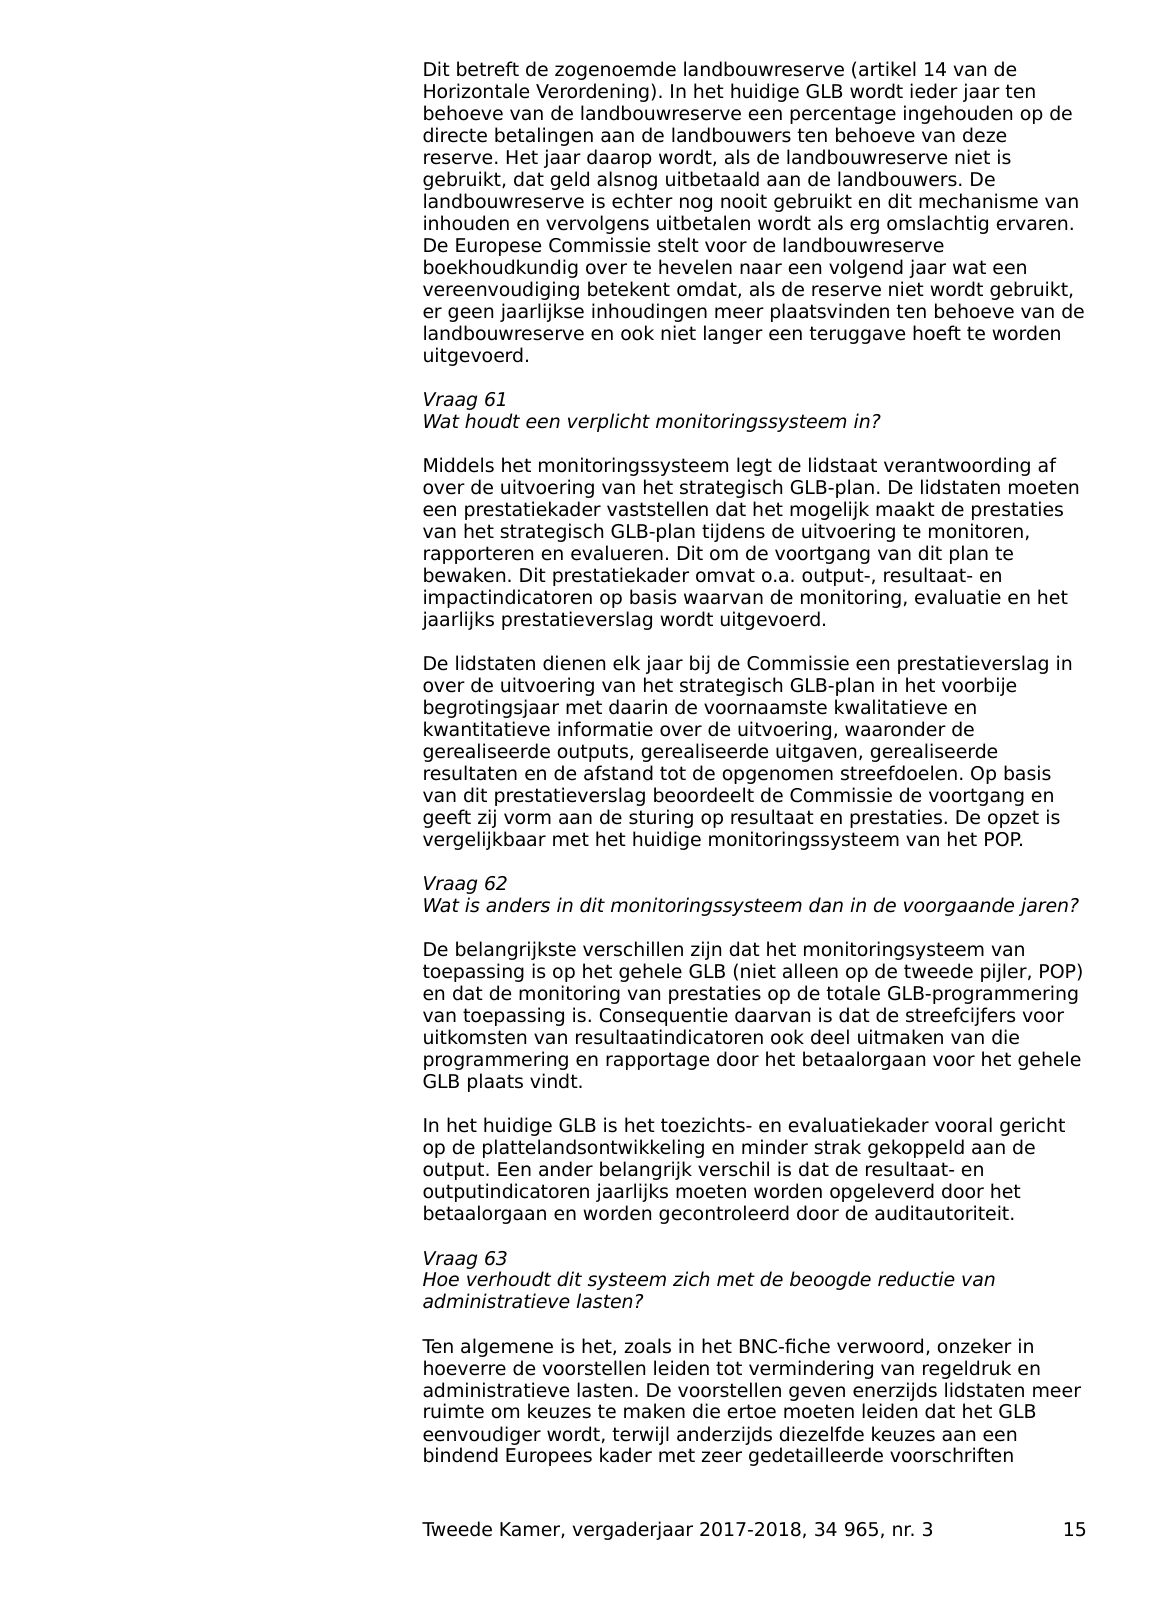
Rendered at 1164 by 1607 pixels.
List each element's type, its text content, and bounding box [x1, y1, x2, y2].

text Middels het monitoringssysteem legt de lidstaat verantwoording af over de uitvoering van het strategisch GLB-plan. De lidstaten moeten een prestatiekader vaststellen dat het mogelijk maakt de prestaties van het strategisch GLB-plan tijdens de uitvoering te monitoren, rapporteren en evalueren. Dit om de voortgang van dit plan te bewaken. Dit prestatiekader omvat o.a. output-, resultaat- en impactindicatoren op basis waarvan de monitoring, evaluatie en het jaarlijks prestatieverslag wordt uitgevoerd. [422, 455, 1087, 631]
text Hoe verhoudt dit systeem zich met de beoogde reductie van administratieve lasten? [422, 1269, 1087, 1313]
text Vraag 62 [422, 873, 1087, 895]
text Wat is anders in dit monitoringssysteem dan in de voorgaande jaren? [422, 895, 1087, 917]
text Vraag 61 [422, 389, 1087, 411]
text De lidstaten dienen elk jaar bij de Commissie een prestatieverslag in over de uitvoering van het strategisch GLB-plan in het voorbije begrotingsjaar met daarin de voornaamste kwalitatieve en kwantitatieve informatie over de uitvoering, waaronder de gerealiseerde outputs, gerealiseerde uitgaven, gerealiseerde resultaten en de afstand tot de opgenomen streefdoelen. Op basis van dit prestatieverslag beoordeelt de Commissie de voortgang en geeft zij vorm aan de sturing op resultaat en prestaties. De opzet is vergelijkbaar met het huidige monitoringssysteem van het POP. [422, 653, 1087, 851]
text De belangrijkste verschillen zijn dat het monitoringsysteem van toepassing is op het gehele GLB (niet alleen op de tweede pijler, POP) en dat de monitoring van prestaties op de totale GLB-programmering van toepassing is. Consequentie daarvan is dat de streefcijfers voor uitkomsten van resultaatindicatoren ook deel uitmaken van die programmering en rapportage door het betaalorgaan voor het gehele GLB plaats vindt. [422, 939, 1087, 1093]
text Dit betreft de zogenoemde landbouwreserve (artikel 14 van de Horizontale Verordening). In het huidige GLB wordt ieder jaar ten behoeve van de landbouwreserve een percentage ingehouden op de directe betalingen aan de landbouwers ten behoeve van deze reserve. Het jaar daarop wordt, als de landbouwreserve niet is gebruikt, dat geld alsnog uitbetaald aan de landbouwers. De landbouwreserve is echter nog nooit gebruikt en dit mechanisme van inhouden en vervolgens uitbetalen wordt als erg omslachtig ervaren. De Europese Commissie stelt voor de landbouwreserve boekhoudkundig over te hevelen naar een volgend jaar wat een vereenvoudiging betekent omdat, als de reserve niet wordt gebruikt, er geen jaarlijkse inhoudingen meer plaatsvinden ten behoeve van de landbouwreserve en ook niet langer een teruggave hoeft te worden uitgevoerd. [422, 59, 1087, 367]
text Wat houdt een verplicht monitoringssysteem in? [422, 411, 1087, 433]
text Ten algemene is het, zoals in het BNC-fiche verwoord, onzeker in hoeverre de voorstellen leiden tot vermindering van regeldruk en administratieve lasten. De voorstellen geven enerzijds lidstaten meer ruimte om keuzes te maken die ertoe moeten leiden dat het GLB eenvoudiger wordt, terwijl anderzijds diezelfde keuzes aan een bindend Europees kader met zeer gedetailleerde voorschriften [422, 1336, 1087, 1467]
text In het huidige GLB is het toezichts- en evaluatiekader vooral gericht op de plattelandsontwikkeling en minder strak gekoppeld aan de output. Een ander belangrijk verschil is dat de resultaat- en outputindicatoren jaarlijks moeten worden opgeleverd door het betaalorgaan en worden gecontroleerd door de auditautoriteit. [422, 1115, 1087, 1225]
text Vraag 63 [422, 1247, 1087, 1269]
